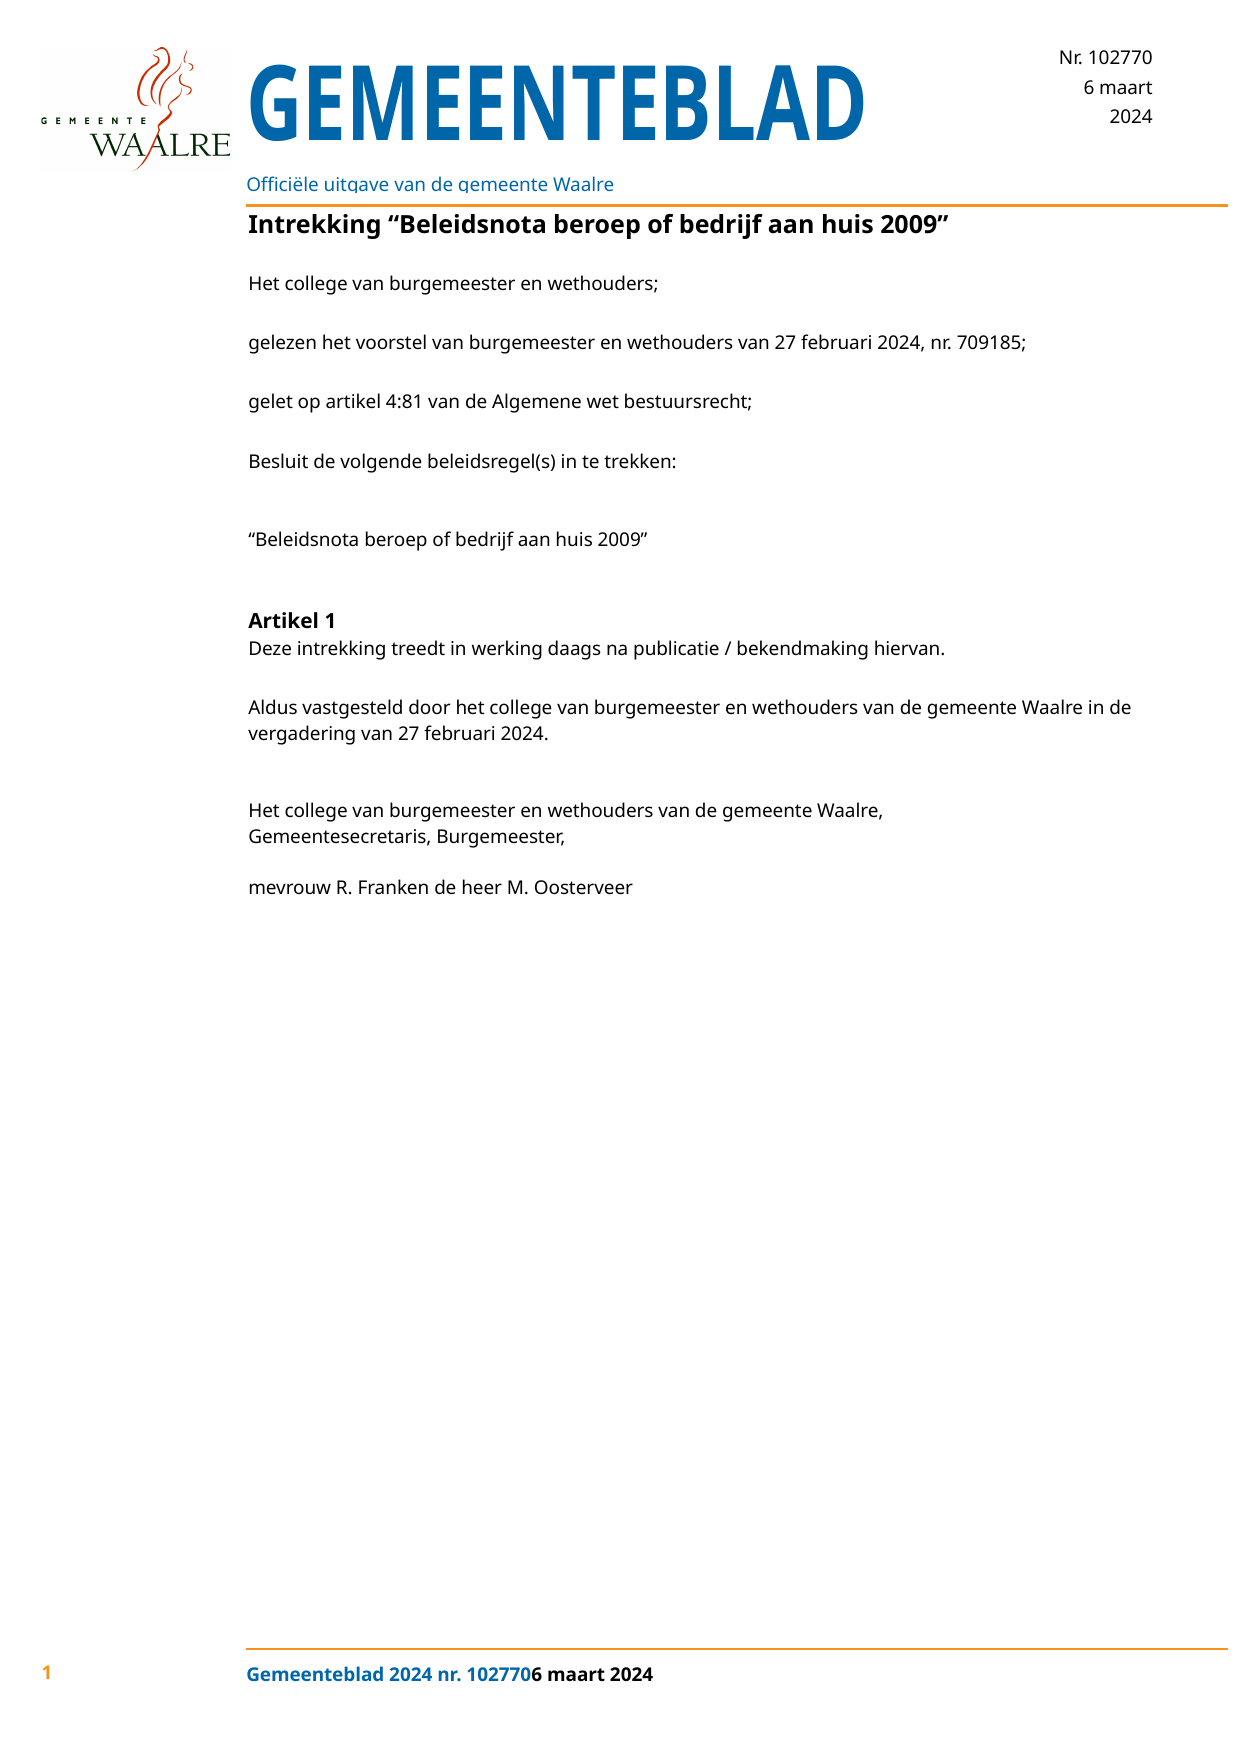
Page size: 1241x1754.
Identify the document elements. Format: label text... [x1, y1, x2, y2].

text mevrouw R. Franken de heer M. Oosterveer [248, 874, 1152, 900]
text Het college van burgemeester en wethouders; [248, 270, 1152, 296]
text Deze intrekking treedt in werking daags na publicatie / bekendmaking hiervan. [248, 635, 1152, 661]
text gelet op artikel 4:81 van de Algemene wet bestuursrecht; [248, 389, 1152, 414]
text Gemeentesecretaris, Burgemeester, [248, 823, 1152, 849]
text Aldus vastgesteld door het college van burgemeester en wethouders van de gemeente Waalre in de vergadering van 27 februari 2024. [248, 694, 1152, 746]
text Intrekking “Beleidsnota beroep of bedrijf aan huis 2009” [248, 207, 1152, 241]
text Besluit de volgende beleidsregel(s) in te trekken: [248, 448, 1152, 473]
picture [41, 47, 231, 172]
text Artikel 1 [248, 607, 1152, 635]
text “Beleidsnota beroep of bedrijf aan huis 2009” [248, 527, 1152, 552]
text Het college van burgemeester en wethouders van de gemeente Waalre, [248, 797, 1152, 823]
text gelezen het voorstel van burgemeester en wethouders van 27 februari 2024, nr. 709185; [248, 329, 1152, 355]
